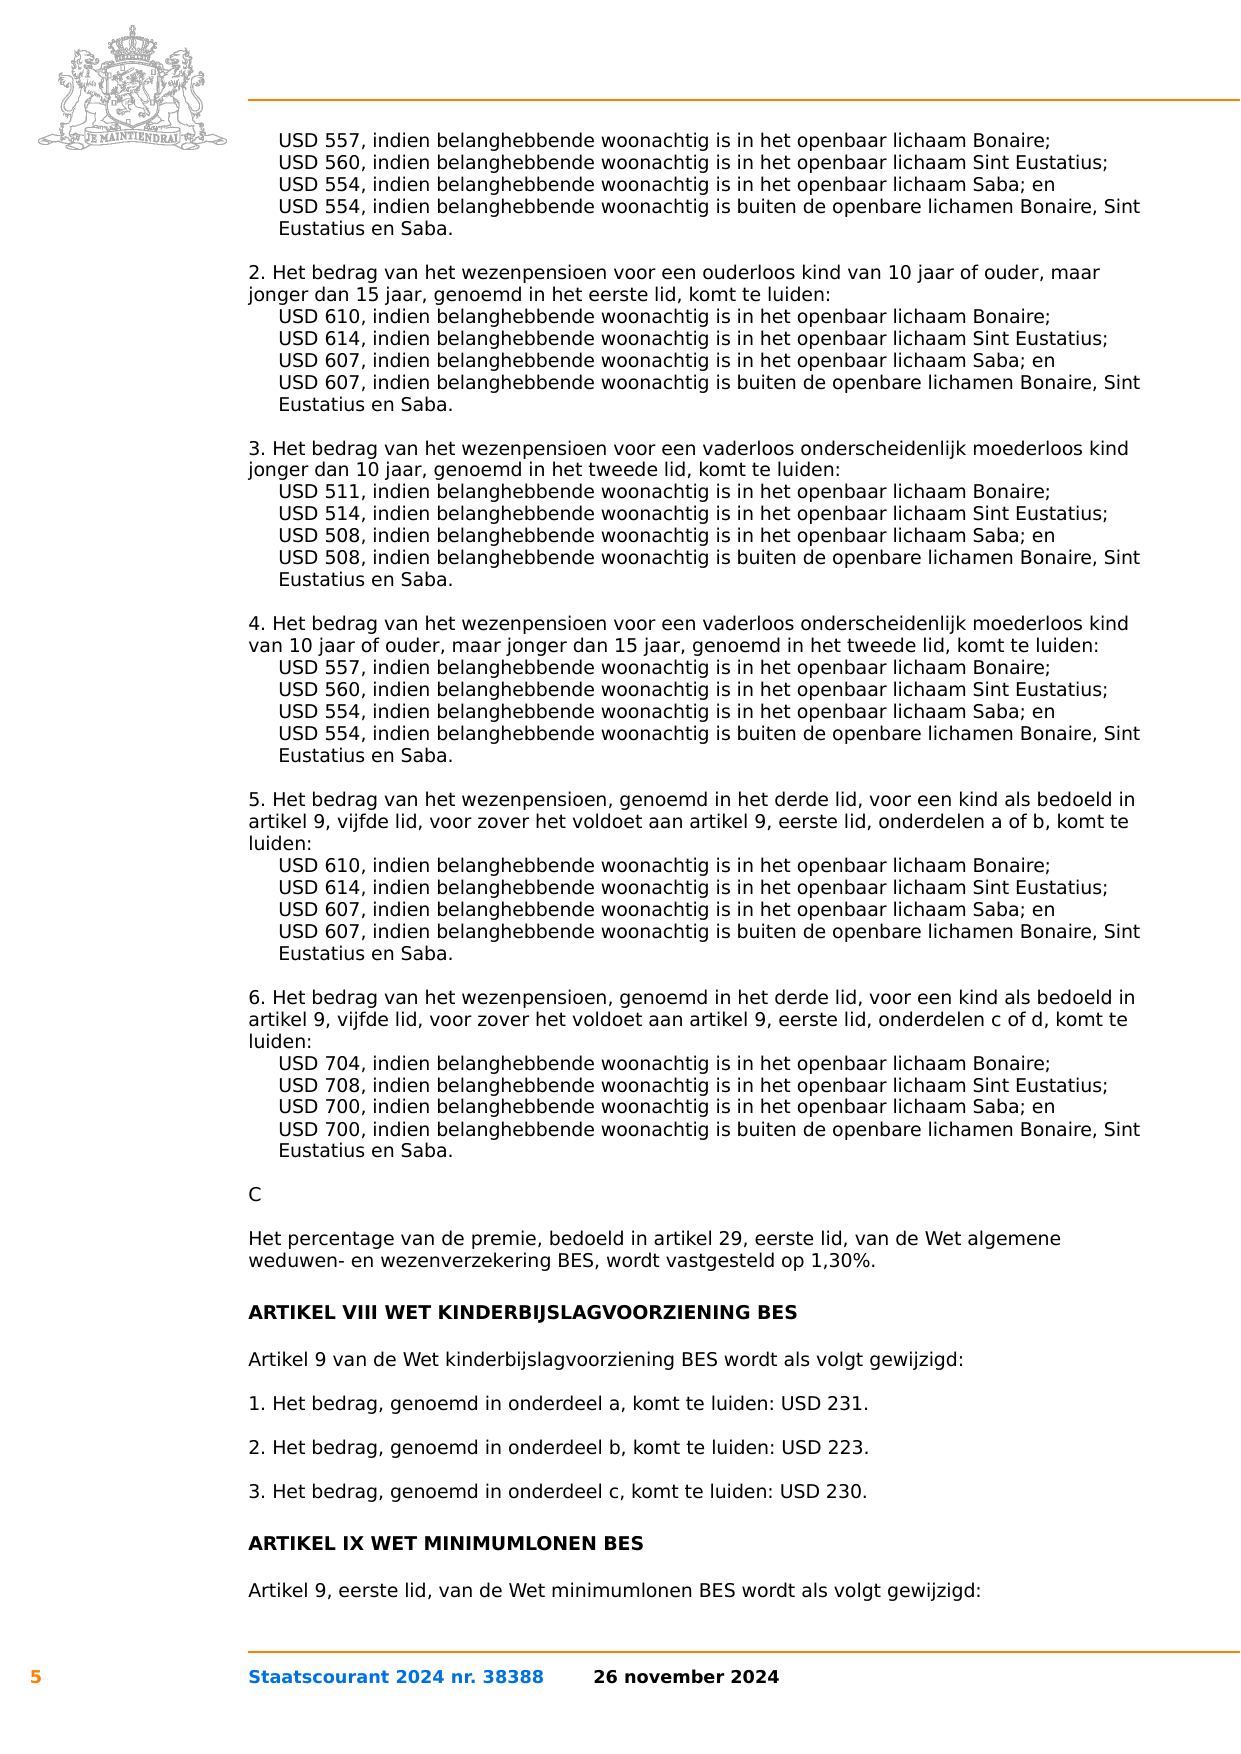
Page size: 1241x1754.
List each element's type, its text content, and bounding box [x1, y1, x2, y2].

text 4. Het bedrag van het wezenpensioen voor een vaderloos onderscheidenlijk moederloos kind van 10 jaar of ouder, maar jonger dan 15 jaar, genoemd in het tweede lid, komt te luiden: [248, 613, 1163, 657]
text 2. Het bedrag, genoemd in onderdeel b, komt te luiden: USD 223. [248, 1437, 1163, 1459]
text USD 708, indien belanghebbende woonachtig is in het openbaar lichaam Sint Eustatius; [278, 1074, 1163, 1096]
text USD 511, indien belanghebbende woonachtig is in het openbaar lichaam Bonaire; [278, 481, 1163, 503]
text C [248, 1184, 1163, 1206]
text USD 508, indien belanghebbende woonachtig is in het openbaar lichaam Saba; en [278, 525, 1163, 547]
text USD 557, indien belanghebbende woonachtig is in het openbaar lichaam Bonaire; [278, 657, 1163, 679]
text USD 560, indien belanghebbende woonachtig is in het openbaar lichaam Sint Eustatius; [278, 679, 1163, 701]
subtitle ARTIKEL IX WET MINIMUMLONEN BES [248, 1533, 1163, 1554]
text 2. Het bedrag van het wezenpensioen voor een ouderloos kind van 10 jaar of ouder, maar jonger dan 15 jaar, genoemd in het eerste lid, komt te luiden: [248, 262, 1163, 306]
text USD 557, indien belanghebbende woonachtig is in het openbaar lichaam Bonaire; [278, 130, 1163, 152]
text USD 614, indien belanghebbende woonachtig is in het openbaar lichaam Sint Eustatius; [278, 328, 1163, 349]
text USD 607, indien belanghebbende woonachtig is buiten de openbare lichamen Bonaire, Sint Eustatius en Saba. [278, 921, 1163, 965]
text USD 554, indien belanghebbende woonachtig is buiten de openbare lichamen Bonaire, Sint Eustatius en Saba. [278, 723, 1163, 767]
text 6. Het bedrag van het wezenpensioen, genoemd in het derde lid, voor een kind als bedoeld in artikel 9, vijfde lid, voor zover het voldoet aan artikel 9, eerste lid, onderdelen c of d, komt te luiden: [248, 987, 1163, 1052]
text USD 554, indien belanghebbende woonachtig is in het openbaar lichaam Saba; en [278, 701, 1163, 723]
text USD 704, indien belanghebbende woonachtig is in het openbaar lichaam Bonaire; [278, 1052, 1163, 1074]
text USD 554, indien belanghebbende woonachtig is in het openbaar lichaam Saba; en [278, 174, 1163, 196]
text USD 610, indien belanghebbende woonachtig is in het openbaar lichaam Bonaire; [278, 855, 1163, 877]
text USD 607, indien belanghebbende woonachtig is in het openbaar lichaam Saba; en [278, 349, 1163, 372]
text Het percentage van de premie, bedoeld in artikel 29, eerste lid, van de Wet algemene weduwen- en wezenverzekering BES, wordt vastgesteld op 1,30%. [248, 1228, 1163, 1272]
text USD 610, indien belanghebbende woonachtig is in het openbaar lichaam Bonaire; [278, 306, 1163, 328]
text USD 560, indien belanghebbende woonachtig is in het openbaar lichaam Sint Eustatius; [278, 152, 1163, 174]
text USD 700, indien belanghebbende woonachtig is buiten de openbare lichamen Bonaire, Sint Eustatius en Saba. [278, 1118, 1163, 1162]
text Artikel 9, eerste lid, van de Wet minimumlonen BES wordt als volgt gewijzigd: [248, 1579, 1163, 1602]
text 1. Het bedrag, genoemd in onderdeel a, komt te luiden: USD 231. [248, 1393, 1163, 1415]
text USD 514, indien belanghebbende woonachtig is in het openbaar lichaam Sint Eustatius; [278, 503, 1163, 525]
text 5. Het bedrag van het wezenpensioen, genoemd in het derde lid, voor een kind als bedoeld in artikel 9, vijfde lid, voor zover het voldoet aan artikel 9, eerste lid, onderdelen a of b, komt te luiden: [248, 789, 1163, 855]
text Artikel 9 van de Wet kinderbijslagvoorziening BES wordt als volgt gewijzigd: [248, 1349, 1163, 1371]
text USD 614, indien belanghebbende woonachtig is in het openbaar lichaam Sint Eustatius; [278, 877, 1163, 899]
text USD 508, indien belanghebbende woonachtig is buiten de openbare lichamen Bonaire, Sint Eustatius en Saba. [278, 547, 1163, 591]
text USD 607, indien belanghebbende woonachtig is buiten de openbare lichamen Bonaire, Sint Eustatius en Saba. [278, 372, 1163, 416]
text USD 554, indien belanghebbende woonachtig is buiten de openbare lichamen Bonaire, Sint Eustatius en Saba. [278, 196, 1163, 240]
subtitle ARTIKEL VIII WET KINDERBIJSLAGVOORZIENING BES [248, 1302, 1163, 1324]
text USD 607, indien belanghebbende woonachtig is in het openbaar lichaam Saba; en [278, 899, 1163, 921]
text USD 700, indien belanghebbende woonachtig is in het openbaar lichaam Saba; en [278, 1096, 1163, 1118]
picture [38, 25, 227, 150]
text 3. Het bedrag van het wezenpensioen voor een vaderloos onderscheidenlijk moederloos kind jonger dan 10 jaar, genoemd in het tweede lid, komt te luiden: [248, 437, 1163, 481]
text 3. Het bedrag, genoemd in onderdeel c, komt te luiden: USD 230. [248, 1481, 1163, 1503]
